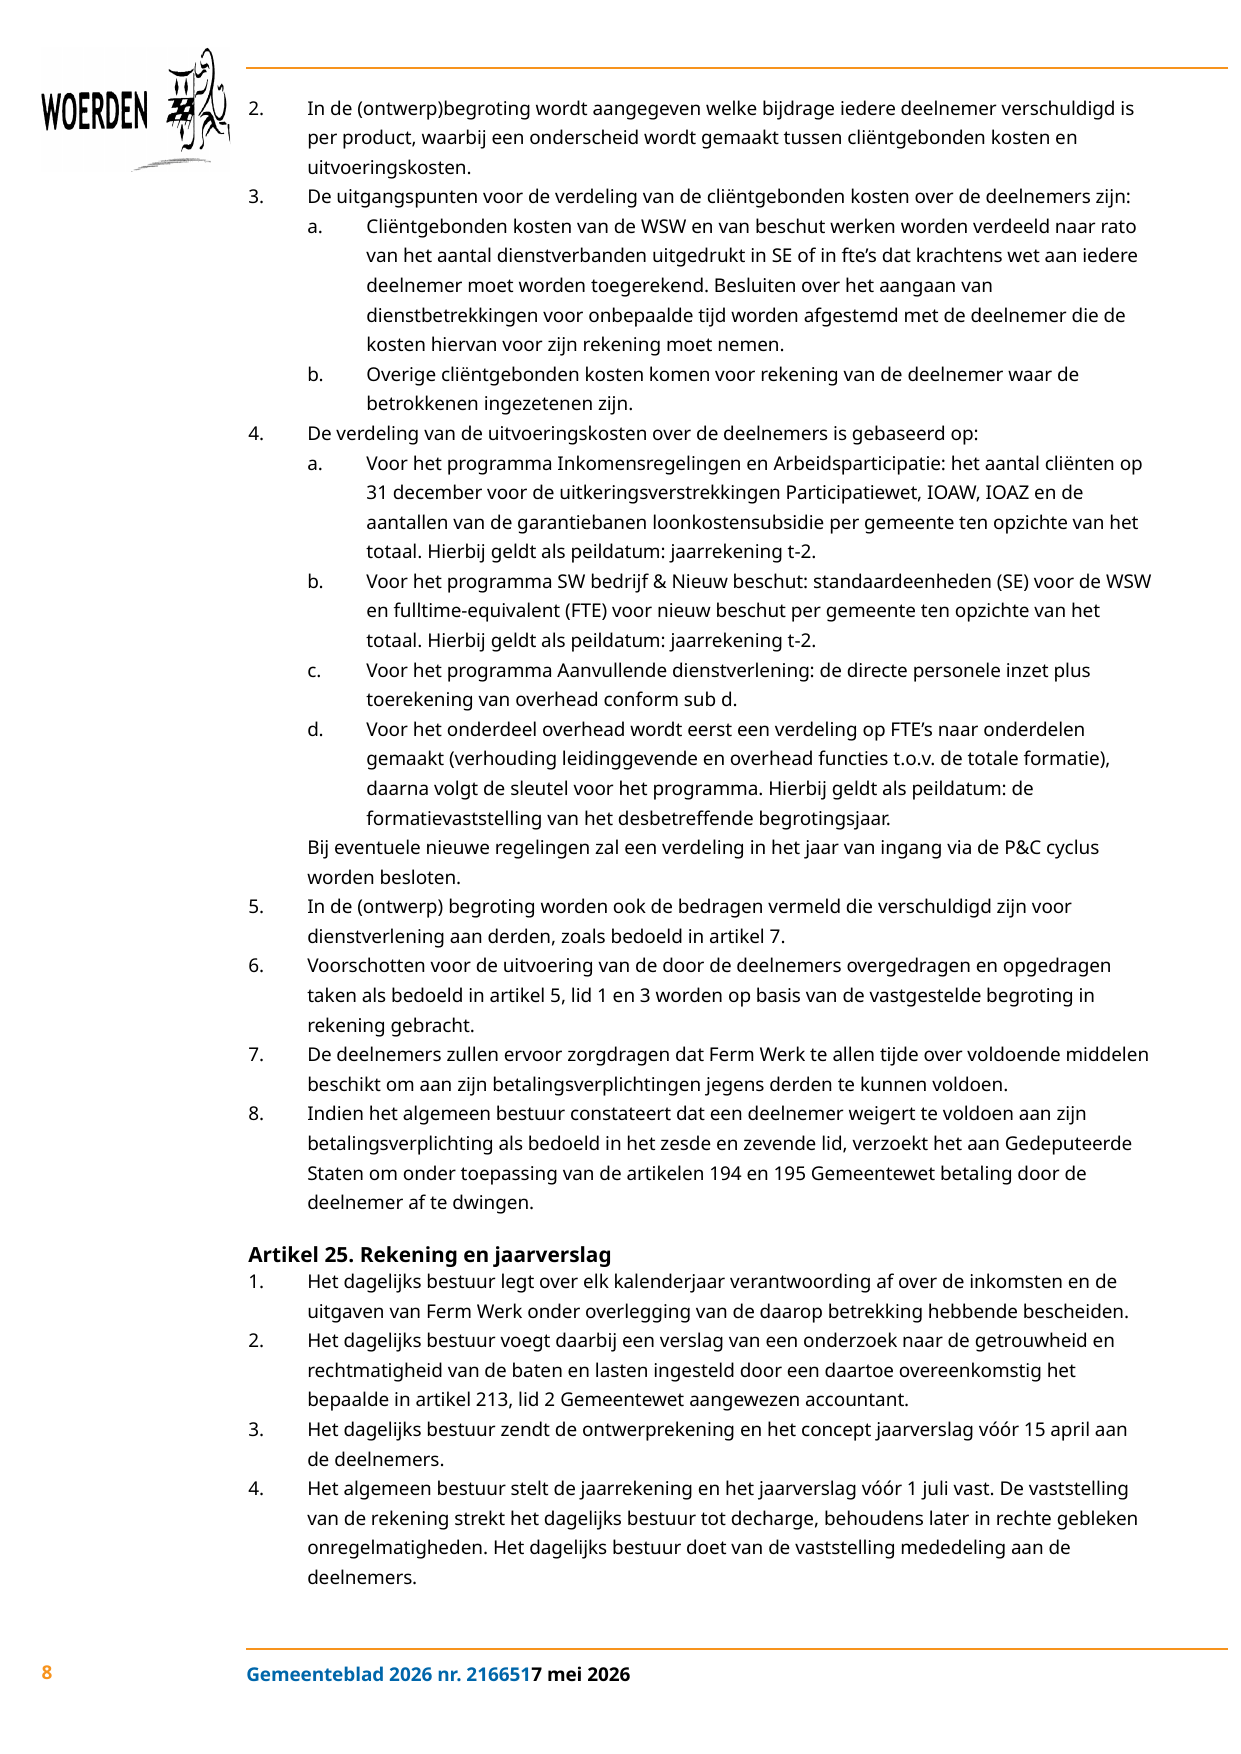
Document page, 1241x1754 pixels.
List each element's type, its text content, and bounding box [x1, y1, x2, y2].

list Voorschotten voor de uitvoering van de door de deelnemers overgedragen en opgedragen taken als bedoeld in artikel 5, lid 1 en 3 worden op basis van de vastgestelde begroting in rekening gebracht. [248, 953, 1152, 1038]
list Het dagelijks bestuur voegt daarbij een verslag van een onderzoek naar de getrouwheid en rechtmatigheid van de baten en lasten ingesteld door een daartoe overeenkomstig het bepaalde in artikel 213, lid 2 Gemeentewet aangewezen accountant. [248, 1327, 1152, 1412]
list In de (ontwerp) begroting worden ook de bedragen vermeld die verschuldigd zijn voor dienstverlening aan derden, zoals bedoeld in artikel 7. [248, 893, 1152, 949]
list De verdeling van de uitvoeringskosten over de deelnemers is gebaseerd op: [248, 420, 1152, 446]
picture [41, 47, 231, 172]
list In de (ontwerp)begroting wordt aangegeven welke bijdrage iedere deelnemer verschuldigd is per product, waarbij een onderscheid wordt gemaakt tussen cliëntgebonden kosten en uitvoeringskosten. [248, 95, 1152, 180]
list Indien het algemeen bestuur constateert dat een deelnemer weigert te voldoen aan zijn betalingsverplichting als bedoeld in het zesde en zevende lid, verzoekt het aan Gedeputeerde Staten om onder toepassing van de artikelen 194 en 195 Gemeentewet betaling door de deelnemer af te dwingen. [248, 1101, 1152, 1215]
list Het dagelijks bestuur zendt de ontwerprekening en het concept jaarverslag vóór 15 april aan de deelnemers. [248, 1416, 1152, 1471]
list Cliëntgebonden kosten van de WSW en van beschut werken worden verdeeld naar rato van het aantal dienstverbanden uitgedrukt in SE of in fte’s dat krachtens wet aan iedere deelnemer moet worden toegerekend. Besluiten over het aangaan van dienstbetrekkingen voor onbepaalde tijd worden afgestemd met de deelnemer die de kosten hiervan voor zijn rekening moet nemen. [307, 213, 1152, 357]
text Artikel 25. Rekening en jaarverslag [248, 1240, 1152, 1268]
list De uitgangspunten voor de verdeling van de cliëntgebonden kosten over de deelnemers zijn: [248, 183, 1152, 209]
list Het algemeen bestuur stelt de jaarrekening en het jaarverslag vóór 1 juli vast. De vaststelling van de rekening strekt het dagelijks bestuur tot decharge, behoudens later in rechte gebleken onregelmatigheden. Het dagelijks bestuur doet van de vaststelling mededeling aan de deelnemers. [248, 1475, 1152, 1590]
list Overige cliëntgebonden kosten komen voor rekening van de deelnemer waar de betrokkenen ingezetenen zijn. [307, 361, 1152, 416]
list Voor het programma Aanvullende dienstverlening: de directe personele inzet plus toerekening van overhead conform sub d. [307, 657, 1152, 712]
list Bij eventuele nieuwe regelingen zal een verdeling in het jaar van ingang via de P&C cyclus worden besloten. [248, 834, 1152, 890]
list Het dagelijks bestuur legt over elk kalenderjaar verantwoording af over de inkomsten en de uitgaven van Ferm Werk onder overlegging van de daarop betrekking hebbende bescheiden. [248, 1268, 1152, 1323]
list Voor het programma Inkomensregelingen en Arbeidsparticipatie: het aantal cliënten op 31 december voor de uitkeringsverstrekkingen Participatiewet, IOAW, IOAZ en de aantallen van de garantiebanen loonkostensubsidie per gemeente ten opzichte van het totaal. Hierbij geldt als peildatum: jaarrekening t-2. [307, 450, 1152, 564]
list Voor het programma SW bedrijf & Nieuw beschut: standaardeenheden (SE) voor de WSW en fulltime-equivalent (FTE) voor nieuw beschut per gemeente ten opzichte van het totaal. Hierbij geldt als peildatum: jaarrekening t-2. [307, 568, 1152, 653]
list De deelnemers zullen ervoor zorgdragen dat Ferm Werk te allen tijde over voldoende middelen beschikt om aan zijn betalingsverplichtingen jegens derden te kunnen voldoen. [248, 1041, 1152, 1097]
list Voor het onderdeel overhead wordt eerst een verdeling op FTE’s naar onderdelen gemaakt (verhouding leidinggevende en overhead functies t.o.v. de totale formatie), daarna volgt de sleutel voor het programma. Hierbij geldt als peildatum: de formatievaststelling van het desbetreffende begrotingsjaar. [307, 716, 1152, 831]
